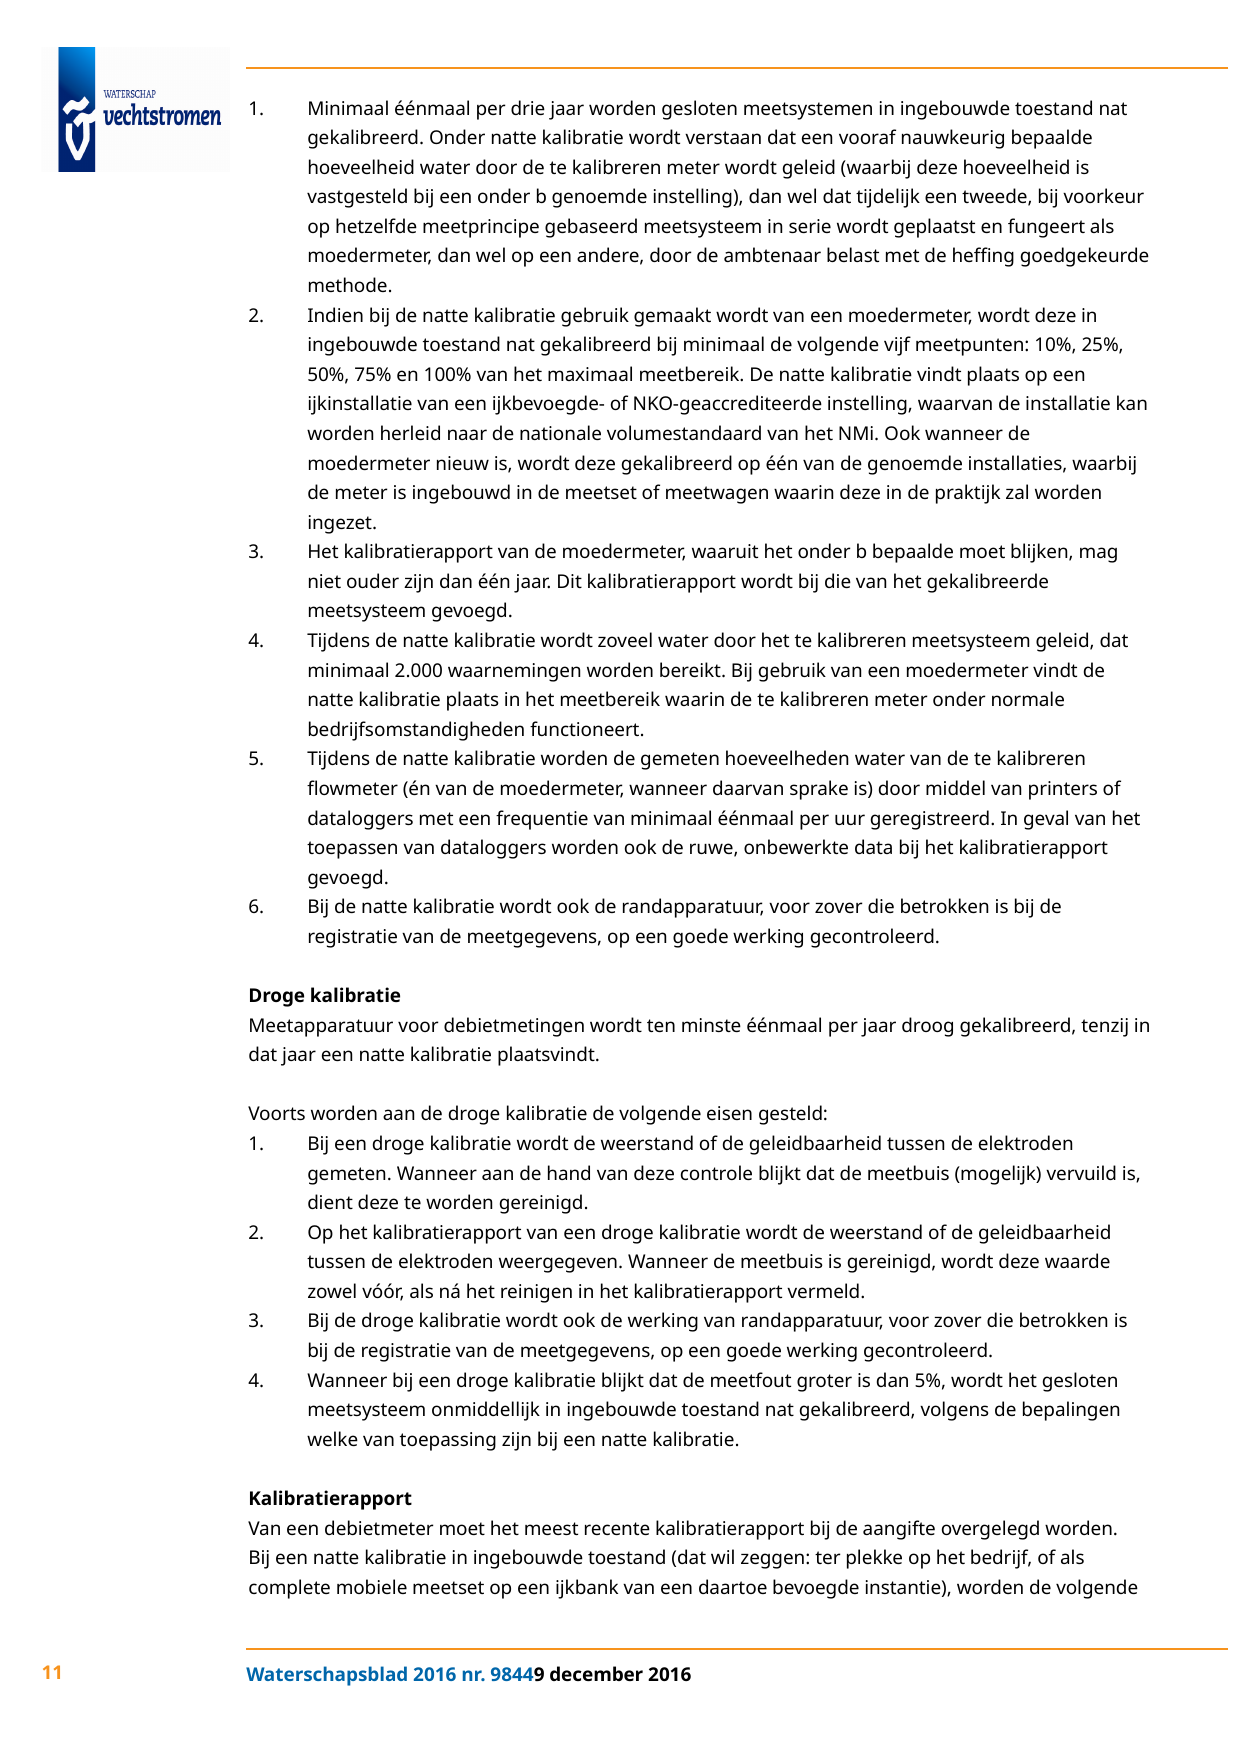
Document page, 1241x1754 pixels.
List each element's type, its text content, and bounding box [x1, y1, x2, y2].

list Wanneer bij een droge kalibratie blijkt dat de meetfout groter is dan 5%, wordt het gesloten meetsysteem onmiddellijk in ingebouwde toestand nat gekalibreerd, volgens de bepalingen welke van toepassing zijn bij een natte kalibratie. [248, 1367, 1152, 1452]
list Indien bij de natte kalibratie gebruik gemaakt wordt van een moedermeter, wordt deze in ingebouwde toestand nat gekalibreerd bij minimaal de volgende vijf meetpunten: 10%, 25%, 50%, 75% en 100% van het maximaal meetbereik. De natte kalibratie vindt plaats op een ijkinstallatie van een ijkbevoegde- of NKO-geaccrediteerde instelling, waarvan de installatie kan worden herleid naar de nationale volumestandaard van het NMi. Ook wanneer de moedermeter nieuw is, wordt deze gekalibreerd op één van de genoemde installaties, waarbij de meter is ingebouwd in de meetset of meetwagen waarin deze in de praktijk zal worden ingezet. [248, 302, 1152, 535]
text Voorts worden aan de droge kalibratie de volgende eisen gesteld: [248, 1101, 1152, 1126]
list Bij een droge kalibratie wordt de weerstand of de geleidbaarheid tussen de elektroden gemeten. Wanneer aan de hand van deze controle blijkt dat de meetbuis (mogelijk) vervuild is, dient deze te worden gereinigd. [248, 1130, 1152, 1215]
list Het kalibratierapport van de moedermeter, waaruit het onder b bepaalde moet blijken, mag niet ouder zijn dan één jaar. Dit kalibratierapport wordt bij die van het gekalibreerde meetsysteem gevoegd. [248, 538, 1152, 623]
list Tijdens de natte kalibratie worden de gemeten hoeveelheden water van de te kalibreren flowmeter (én van de moedermeter, wanneer daarvan sprake is) door middel van printers of dataloggers met een frequentie van minimaal éénmaal per uur geregistreerd. In geval van het toepassen van dataloggers worden ook de ruwe, onbewerkte data bij het kalibratierapport gevoegd. [248, 746, 1152, 890]
list Tijdens de natte kalibratie wordt zoveel water door het te kalibreren meetsysteem geleid, dat minimaal 2.000 waarnemingen worden bereikt. Bij gebruik van een moedermeter vindt de natte kalibratie plaats in het meetbereik waarin de te kalibreren meter onder normale bedrijfsomstandigheden functioneert. [248, 627, 1152, 742]
text Bij een natte kalibratie in ingebouwde toestand (dat wil zeggen: ter plekke op het bedrijf, of als complete mobiele meetset op een ijkbank van een daartoe bevoegde instantie), worden de volgende [248, 1544, 1152, 1600]
list Bij de natte kalibratie wordt ook de randapparatuur, voor zover die betrokken is bij de registratie van de meetgegevens, op een goede werking gecontroleerd. [248, 893, 1152, 949]
text Droge kalibratie [248, 982, 1152, 1008]
picture [41, 47, 231, 172]
text Kalibratierapport [248, 1485, 1152, 1511]
list Minimaal éénmaal per drie jaar worden gesloten meetsystemen in ingebouwde toestand nat gekalibreerd. Onder natte kalibratie wordt verstaan dat een vooraf nauwkeurig bepaalde hoeveelheid water door de te kalibreren meter wordt geleid (waarbij deze hoeveelheid is vastgesteld bij een onder b genoemde instelling), dan wel dat tijdelijk een tweede, bij voorkeur op hetzelfde meetprincipe gebaseerd meetsysteem in serie wordt geplaatst en fungeert als moedermeter, dan wel op een andere, door de ambtenaar belast met de heffing goedgekeurde methode. [248, 95, 1152, 298]
list Op het kalibratierapport van een droge kalibratie wordt de weerstand of de geleidbaarheid tussen de elektroden weergegeven. Wanneer de meetbuis is gereinigd, wordt deze waarde zowel vóór, als ná het reinigen in het kalibratierapport vermeld. [248, 1219, 1152, 1304]
text Meetapparatuur voor debietmetingen wordt ten minste éénmaal per jaar droog gekalibreerd, tenzij in dat jaar een natte kalibratie plaatsvindt. [248, 1012, 1152, 1067]
list Bij de droge kalibratie wordt ook de werking van randapparatuur, voor zover die betrokken is bij de registratie van de meetgegevens, op een goede werking gecontroleerd. [248, 1308, 1152, 1363]
text Van een debietmeter moet het meest recente kalibratierapport bij de aangifte overgelegd worden. [248, 1515, 1152, 1541]
